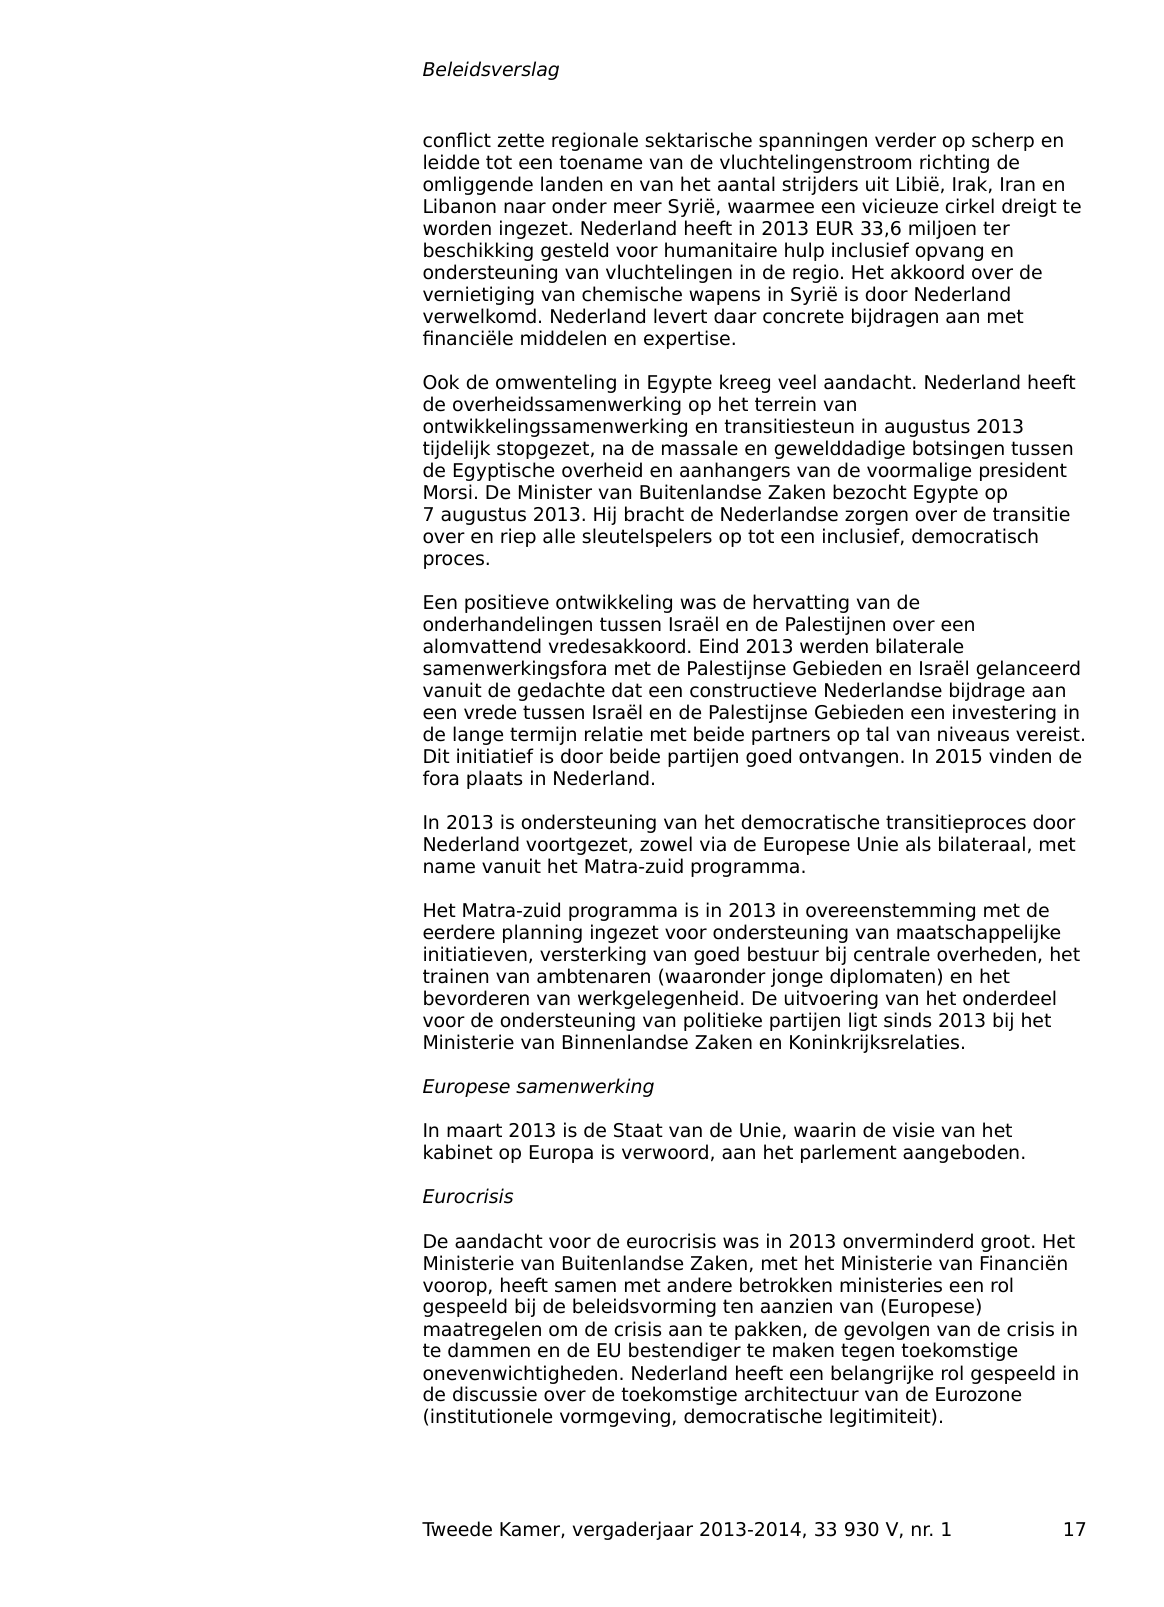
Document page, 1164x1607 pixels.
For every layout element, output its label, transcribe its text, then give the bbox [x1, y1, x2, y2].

text Het Matra-zuid programma is in 2013 in overeenstemming met de eerdere planning ingezet voor ondersteuning van maatschappelijke initiatieven, versterking van goed bestuur bij centrale overheden, het trainen van ambtenaren (waaronder jonge diplomaten) en het bevorderen van werkgelegenheid. De uitvoering van het onderdeel voor de ondersteuning van politieke partijen ligt sinds 2013 bij het Ministerie van Binnenlandse Zaken en Koninkrijksrelaties. [422, 900, 1087, 1054]
text Een positieve ontwikkeling was de hervatting van de onderhandelingen tussen Israël en de Palestijnen over een alomvattend vredesakkoord. Eind 2013 werden bilaterale samenwerkingsfora met de Palestijnse Gebieden en Israël gelanceerd vanuit de gedachte dat een constructieve Nederlandse bijdrage aan een vrede tussen Israël en de Palestijnse Gebieden een investering in de lange termijn relatie met beide partners op tal van niveaus vereist. Dit initiatief is door beide partijen goed ontvangen. In 2015 vinden de fora plaats in Nederland. [422, 592, 1087, 790]
text De aandacht voor de eurocrisis was in 2013 onverminderd groot. Het Ministerie van Buitenlandse Zaken, met het Ministerie van Financiën voorop, heeft samen met andere betrokken ministeries een rol gespeeld bij de beleidsvorming ten aanzien van (Europese) maatregelen om de crisis aan te pakken, de gevolgen van de crisis in te dammen en de EU bestendiger te maken tegen toekomstige onevenwichtigheden. Nederland heeft een belangrijke rol gespeeld in de discussie over de toekomstige architectuur van de Eurozone (institutionele vormgeving, democratische legitimiteit). [422, 1231, 1087, 1428]
subtitle Europese samenwerking [422, 1076, 1087, 1098]
subtitle Eurocrisis [422, 1186, 1087, 1208]
text Ook de omwenteling in Egypte kreeg veel aandacht. Nederland heeft de overheidssamenwerking op het terrein van ontwikkelingssamenwerking en transitiesteun in augustus 2013 tijdelijk stopgezet, na de massale en gewelddadige botsingen tussen de Egyptische overheid en aanhangers van de voormalige president Morsi. De Minister van Buitenlandse Zaken bezocht Egypte op 7 augustus 2013. Hij bracht de Nederlandse zorgen over de transitie over en riep alle sleutelspelers op tot een inclusief, democratisch proces. [422, 372, 1087, 570]
text conflict zette regionale sektarische spanningen verder op scherp en leidde tot een toename van de vluchtelingenstroom richting de omliggende landen en van het aantal strijders uit Libië, Irak, Iran en Libanon naar onder meer Syrië, waarmee een vicieuze cirkel dreigt te worden ingezet. Nederland heeft in 2013 EUR 33,6 miljoen ter beschikking gesteld voor humanitaire hulp inclusief opvang en ondersteuning van vluchtelingen in de regio. Het akkoord over de vernietiging van chemische wapens in Syrië is door Nederland verwelkomd. Nederland levert daar concrete bijdragen aan met financiële middelen en expertise. [422, 130, 1087, 350]
text In 2013 is ondersteuning van het democratische transitieproces door Nederland voortgezet, zowel via de Europese Unie als bilateraal, met name vanuit het Matra-zuid programma. [422, 812, 1087, 878]
text In maart 2013 is de Staat van de Unie, waarin de visie van het kabinet op Europa is verwoord, aan het parlement aangeboden. [422, 1120, 1087, 1164]
